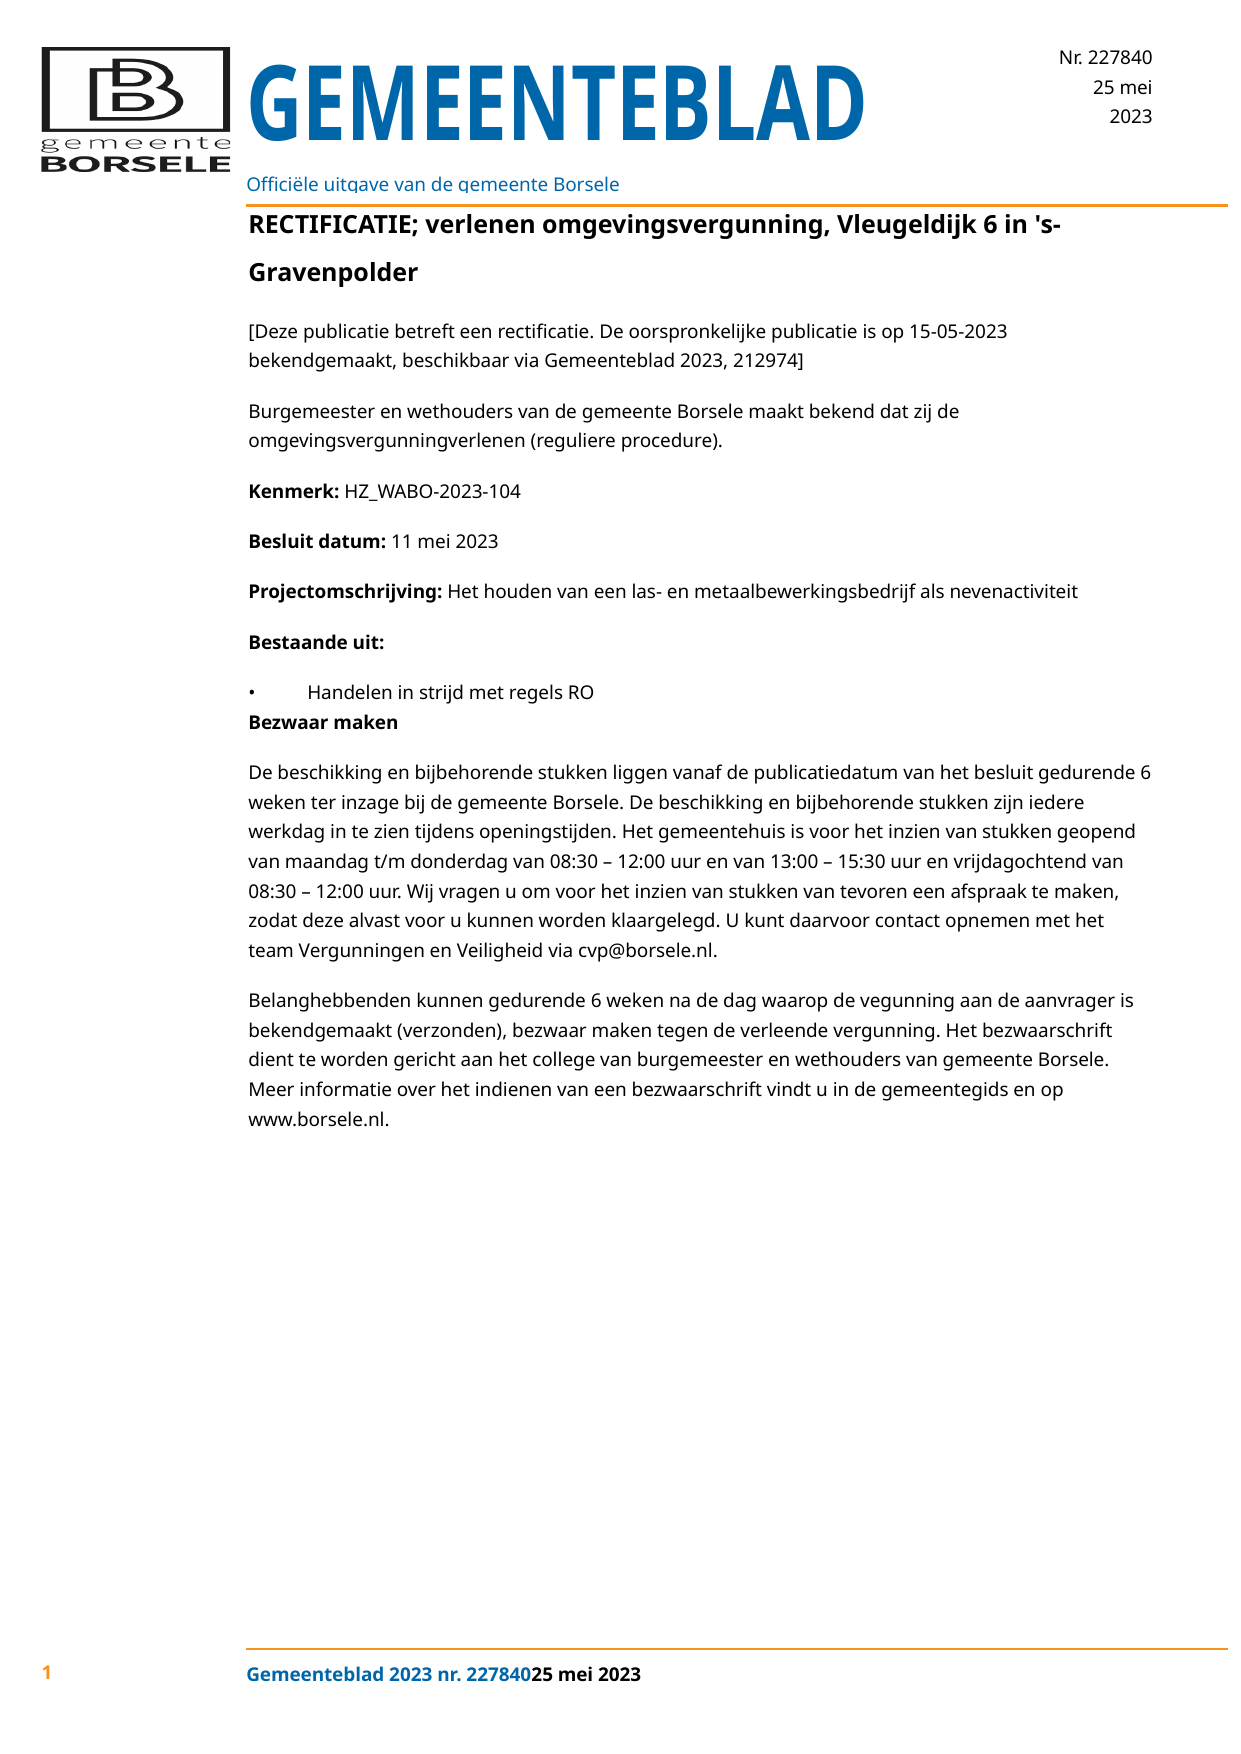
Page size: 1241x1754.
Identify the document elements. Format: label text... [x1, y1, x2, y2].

text Bestaande uit: [248, 629, 1152, 655]
text De beschikking en bijbehorende stukken liggen vanaf de publicatiedatum van het besluit gedurende 6 weken ter inzage bij de gemeente Borsele. De beschikking en bijbehorende stukken zijn iedere werkdag in te zien tijdens openingstijden. Het gemeentehuis is voor het inzien van stukken geopend van maandag t/m donderdag van 08:30 – 12:00 uur en van 13:00 – 15:30 uur en vrijdagochtend van 08:30 – 12:00 uur. Wij vragen u om voor het inzien van stukken van tevoren een afspraak te maken, zodat deze alvast voor u kunnen worden klaargelegd. U kunt daarvoor contact opnemen met het team Vergunningen en Veiligheid via cvp@borsele.nl. [248, 759, 1152, 963]
text Bezwaar maken [248, 709, 1152, 735]
text RECTIFICATIE; verlenen omgevingsvergunning, Vleugeldijk 6 in 's-Gravenpolder [248, 207, 1152, 288]
list Handelen in strijd met regels RO [248, 679, 1152, 705]
text Besluit datum: 11 mei 2023 [248, 528, 1152, 554]
text Projectomschrijving: Het houden van een las- en metaalbewerkingsbedrijf als nevenactiviteit [248, 579, 1152, 604]
text [Deze publicatie betreft een rectificatie. De oorspronkelijke publicatie is op 15-05-2023 bekendgemaakt, beschikbaar via Gemeenteblad 2023, 212974] [248, 318, 1152, 373]
text Kenmerk: HZ_WABO-2023-104 [248, 478, 1152, 504]
text Burgemeester en wethouders van de gemeente Borsele maakt bekend dat zij de omgevingsvergunningverlenen (reguliere procedure). [248, 398, 1152, 453]
text Belanghebbenden kunnen gedurende 6 weken na de dag waarop de vegunning aan de aanvrager is bekendgemaakt (verzonden), bezwaar maken tegen de verleende vergunning. Het bezwaarschrift dient te worden gericht aan het college van burgemeester en wethouders van gemeente Borsele. Meer informatie over het indienen van een bezwaarschrift vindt u in de gemeentegids en op www.borsele.nl. [248, 987, 1152, 1132]
picture [41, 47, 231, 172]
